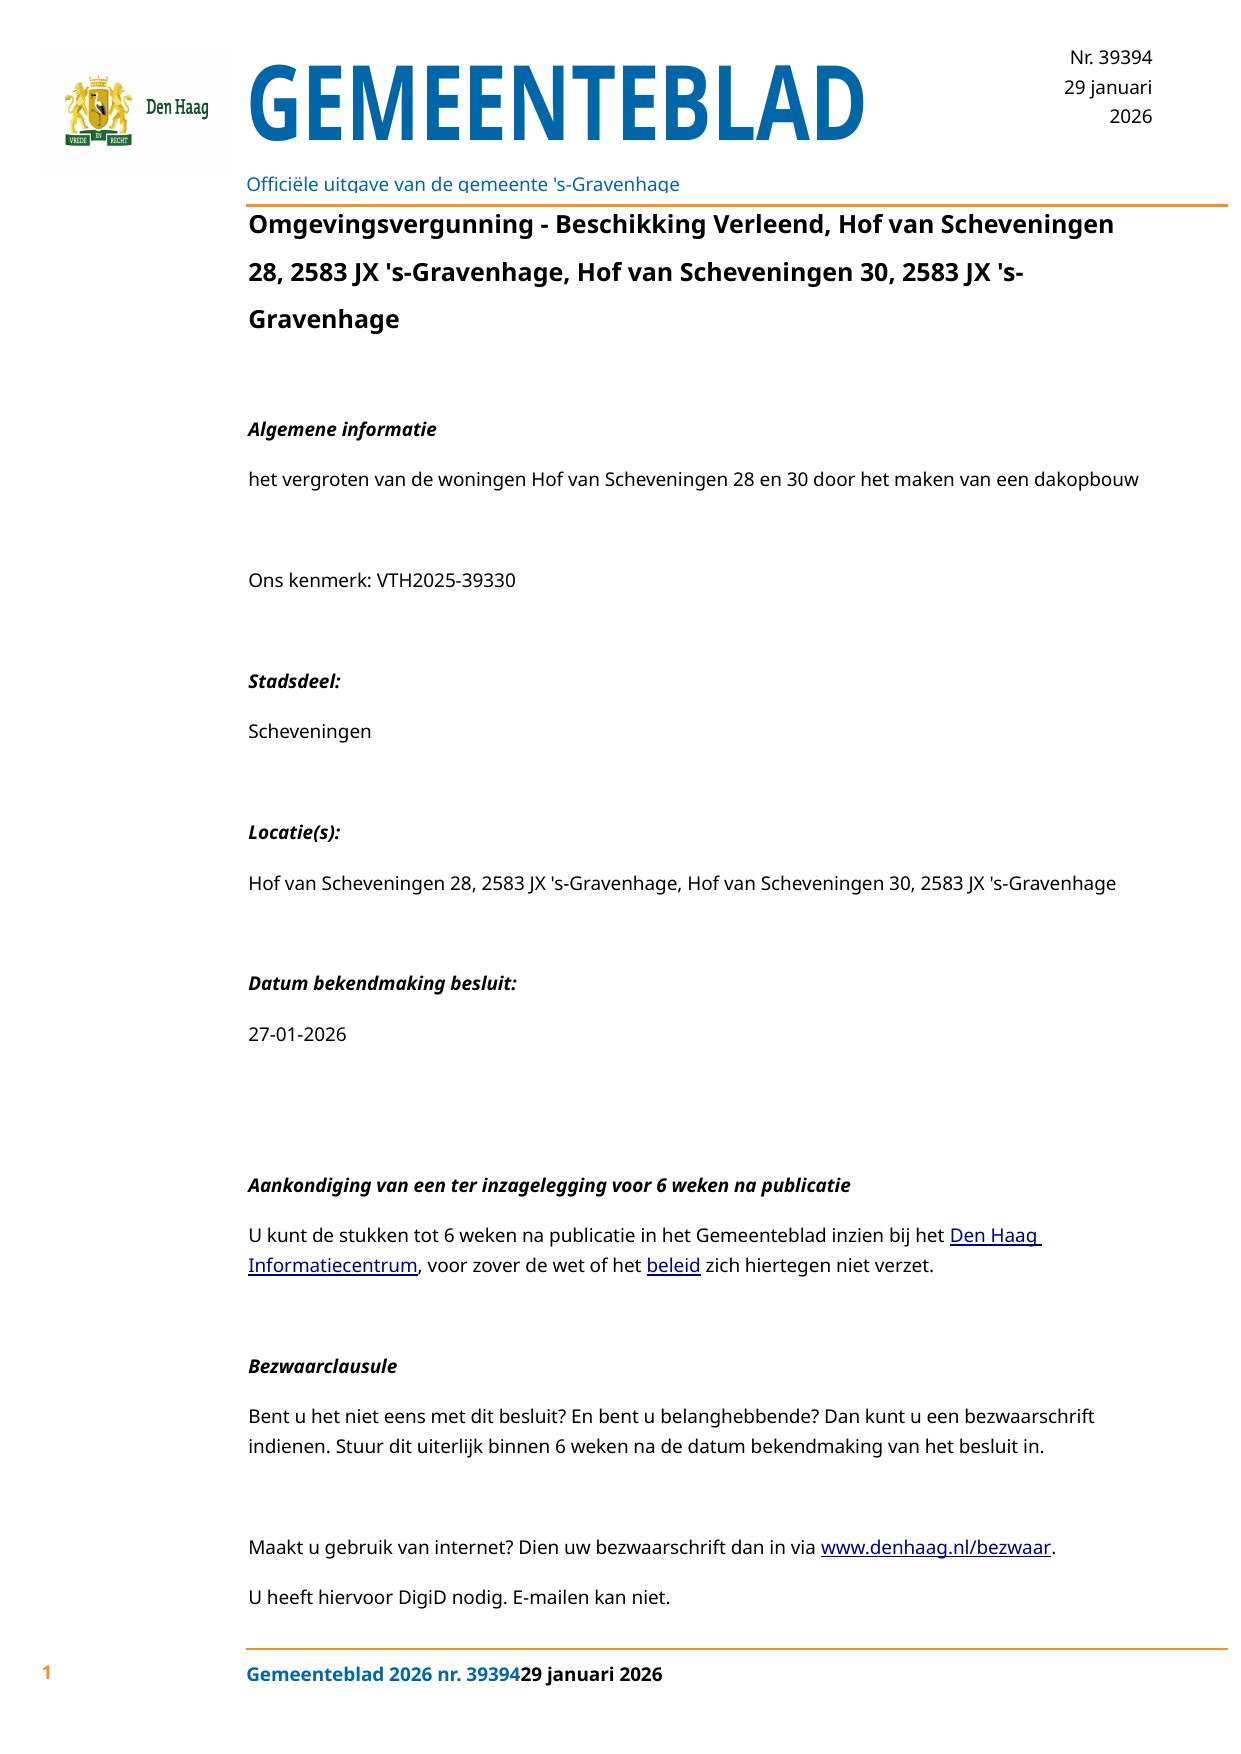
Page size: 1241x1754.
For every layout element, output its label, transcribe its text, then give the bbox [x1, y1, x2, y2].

text Omgevingsvergunning - Beschikking Verleend, Hof van Scheveningen 28, 2583 JX 's-Gravenhage, Hof van Scheveningen 30, 2583 JX 's-Gravenhage [248, 207, 1152, 336]
text U kunt de stukken tot 6 weken na publicatie in het Gemeenteblad inzien bij het Den Haag Informatiecentrum, voor zover de wet of het beleid zich hiertegen niet verzet. [248, 1223, 1152, 1278]
text Locatie(s): [248, 819, 1152, 845]
text Aankondiging van een ter inzagelegging voor 6 weken na publicatie [248, 1172, 1152, 1198]
text Datum bekendmaking besluit: [248, 971, 1152, 996]
text Hof van Scheveningen 28, 2583 JX 's-Gravenhage, Hof van Scheveningen 30, 2583 JX 's-Gravenhage [248, 870, 1152, 895]
text het vergroten van de woningen Hof van Scheveningen 28 en 30 door het maken van een dakopbouw [248, 466, 1152, 492]
text Stadsdeel: [248, 668, 1152, 694]
text Scheveningen [248, 718, 1152, 744]
text U heeft hiervoor DigiD nodig. E-mailen kan niet. [248, 1584, 1152, 1610]
text Ons kenmerk: VTH2025-39330 [248, 567, 1152, 593]
text Algemene informatie [248, 416, 1152, 442]
text 27-01-2026 [248, 1021, 1152, 1047]
text Bezwaarclausule [248, 1353, 1152, 1379]
picture [41, 47, 231, 172]
text Bent u het niet eens met dit besluit? En bent u belanghebbende? Dan kunt u een bezwaarschrift indienen. Stuur dit uiterlijk binnen 6 weken na de datum bekendmaking van het besluit in. [248, 1403, 1152, 1459]
text Maakt u gebruik van internet? Dien uw bezwaarschrift dan in via www.denhaag.nl/bezwaar. [248, 1534, 1152, 1559]
